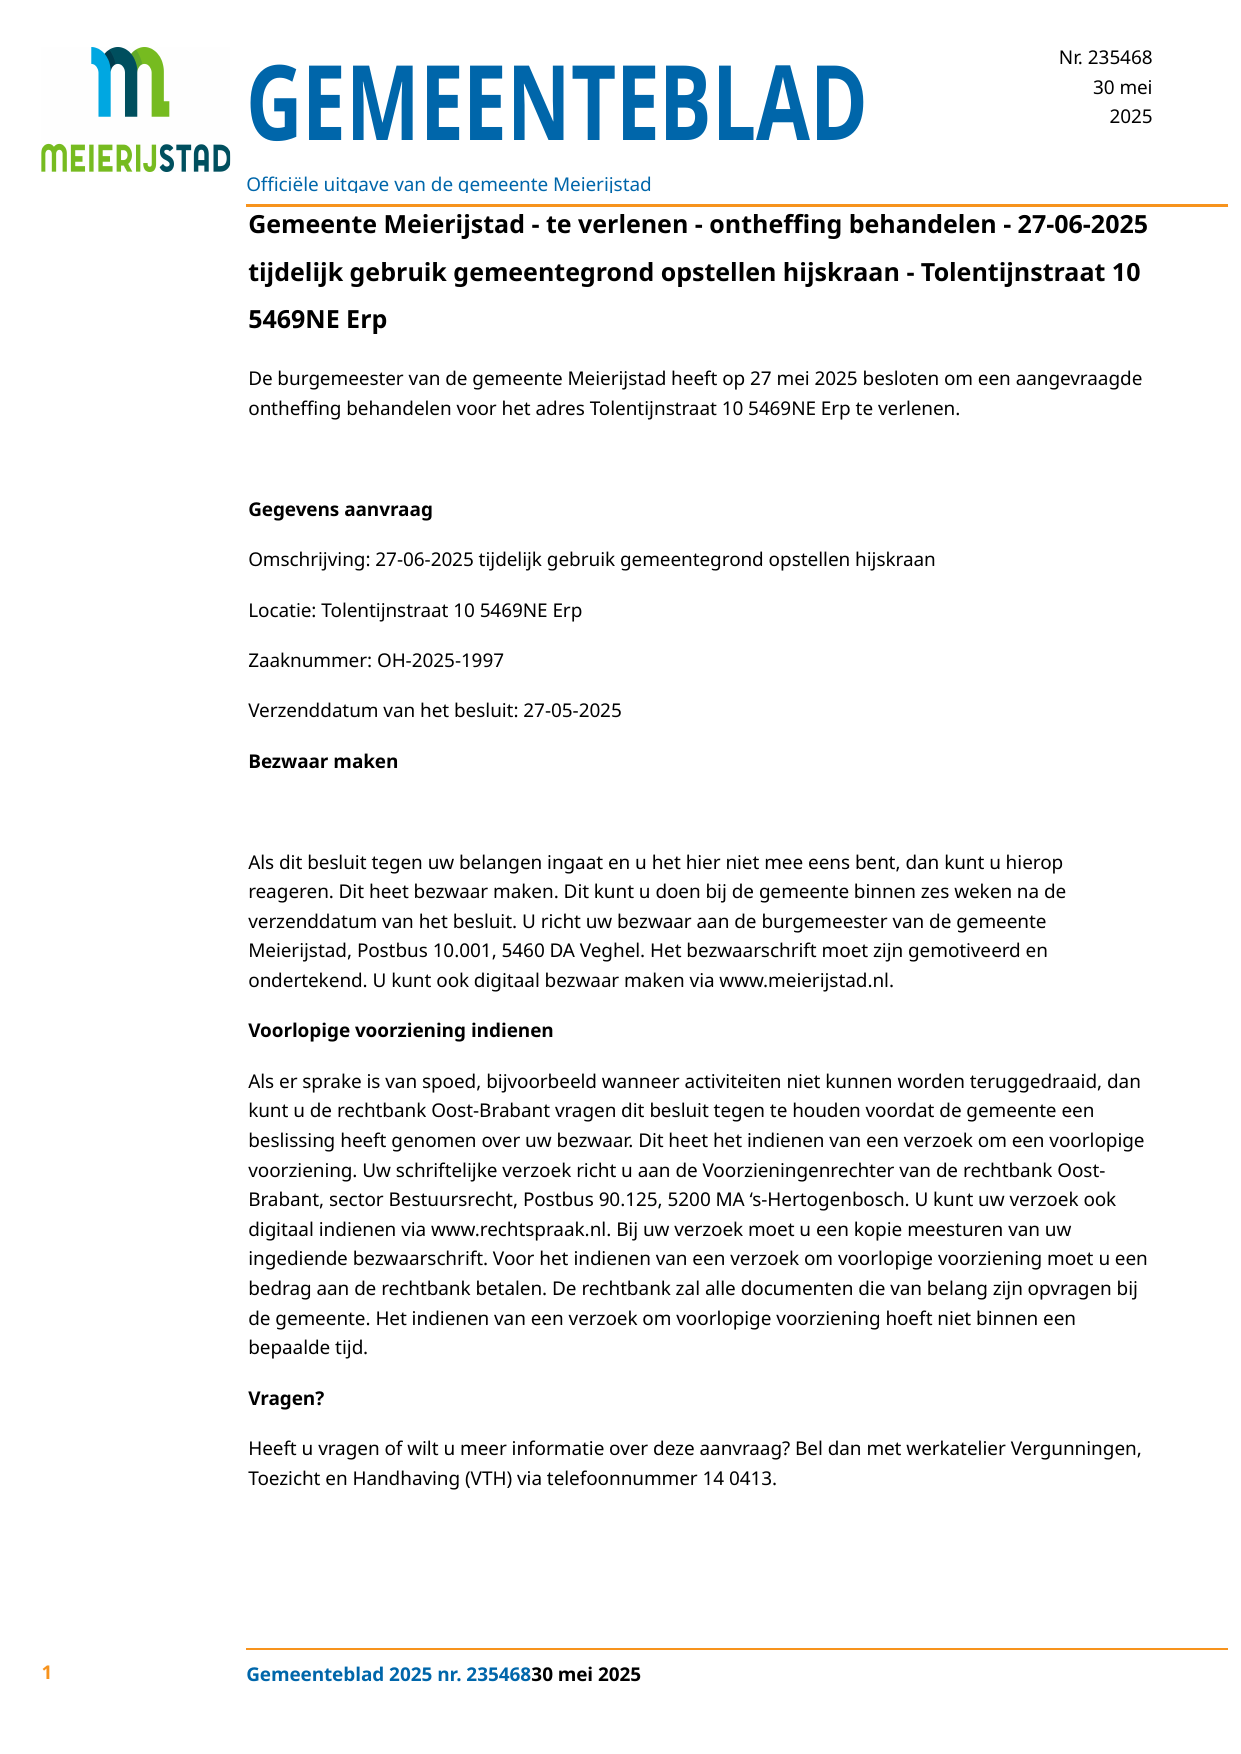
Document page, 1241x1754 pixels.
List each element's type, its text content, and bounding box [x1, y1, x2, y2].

text Omschrijving: 27-06-2025 tijdelijk gebruik gemeentegrond opstellen hijskraan [248, 546, 1152, 572]
text Gemeente Meierijstad - te verlenen - ontheffing behandelen - 27-06-2025 tijdelijk gebruik gemeentegrond opstellen hijskraan - Tolentijnstraat 10 5469NE Erp [248, 207, 1152, 336]
text Als dit besluit tegen uw belangen ingaat en u het hier niet mee eens bent, dan kunt u hierop reageren. Dit heet bezwaar maken. Dit kunt u doen bij de gemeente binnen zes weken na de verzenddatum van het besluit. U richt uw bezwaar aan de burgemeester van de gemeente Meierijstad, Postbus 10.001, 5460 DA Veghel. Het bezwaarschrift moet zijn gemotiveerd en ondertekend. U kunt ook digitaal bezwaar maken via www.meierijstad.nl. [248, 849, 1152, 993]
picture [41, 47, 231, 172]
text Locatie: Tolentijnstraat 10 5469NE Erp [248, 597, 1152, 622]
text Als er sprake is van spoed, bijvoorbeeld wanneer activiteiten niet kunnen worden teruggedraaid, dan kunt u de rechtbank Oost-Brabant vragen dit besluit tegen te houden voordat de gemeente een beslissing heeft genomen over uw bezwaar. Dit heet het indienen van een verzoek om een voorlopige voorziening. Uw schriftelijke verzoek richt u aan de Voorzieningenrechter van de rechtbank Oost-Brabant, sector Bestuursrecht, Postbus 90.125, 5200 MA ‘s-Hertogenbosch. U kunt uw verzoek ook digitaal indienen via www.rechtspraak.nl. Bij uw verzoek moet u een kopie meesturen van uw ingediende bezwaarschrift. Voor het indienen van een verzoek om voorlopige voorziening moet u een bedrag aan de rechtbank betalen. De rechtbank zal alle documenten die van belang zijn opvragen bij de gemeente. Het indienen van een verzoek om voorlopige voorziening hoeft niet binnen een bepaalde tijd. [248, 1068, 1152, 1360]
text Verzenddatum van het besluit: 27-05-2025 [248, 698, 1152, 723]
text Voorlopige voorziening indienen [248, 1018, 1152, 1043]
text Heeft u vragen of wilt u meer informatie over deze aanvraag? Bel dan met werkatelier Vergunningen, Toezicht en Handhaving (VTH) via telefoonnummer 14 0413. [248, 1435, 1152, 1490]
text Gegevens aanvraag [248, 496, 1152, 522]
text Zaaknummer: OH-2025-1997 [248, 647, 1152, 673]
text Bezwaar maken [248, 748, 1152, 774]
text Vragen? [248, 1385, 1152, 1410]
text De burgemeester van de gemeente Meierijstad heeft op 27 mei 2025 besloten om een aangevraagde ontheffing behandelen voor het adres Tolentijnstraat 10 5469NE Erp te verlenen. [248, 366, 1152, 421]
